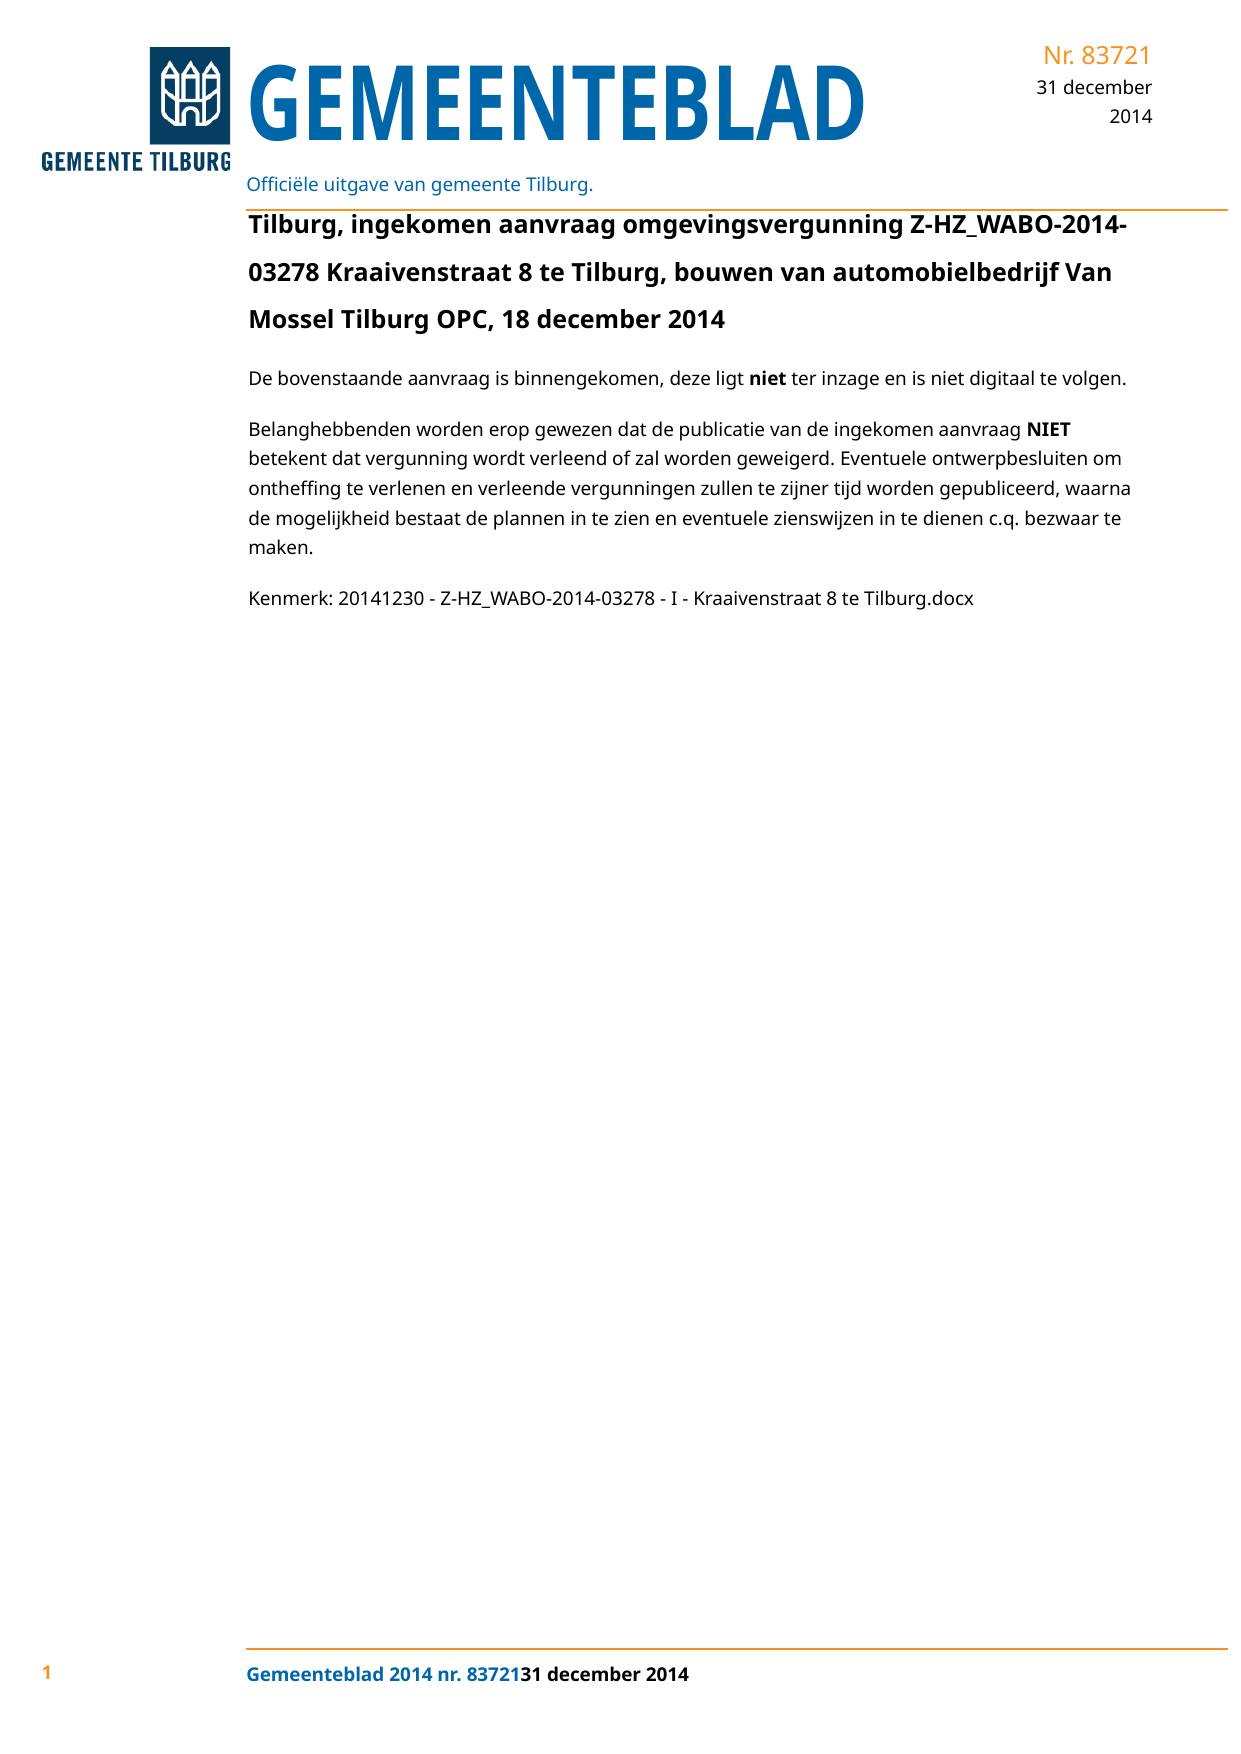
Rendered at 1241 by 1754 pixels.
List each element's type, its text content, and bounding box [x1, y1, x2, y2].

text De bovenstaande aanvraag is binnengekomen, deze ligt niet ter inzage en is niet digitaal te volgen. [248, 366, 1152, 391]
text Tilburg, ingekomen aanvraag omgevingsvergunning Z-HZ_WABO-2014-03278 Kraaivenstraat 8 te Tilburg, bouwen van automobielbedrijf Van Mossel Tilburg OPC, 18 december 2014 [248, 211, 1152, 336]
text Kenmerk: 20141230 - Z-HZ_WABO-2014-03278 - I - Kraaivenstraat 8 te Tilburg.docx [248, 585, 1152, 610]
text Belanghebbenden worden erop gewezen dat de publicatie van de ingekomen aanvraag NIET betekent dat vergunning wordt verleend of zal worden geweigerd. Eventuele ontwerpbesluiten om ontheffing te verlenen en verleende vergunningen zullen te zijner tijd worden gepubliceerd, waarna de mogelijkheid bestaat de plannen in te zien en eventuele zienswijzen in te dienen c.q. bezwaar te maken. [248, 416, 1152, 560]
picture [41, 47, 231, 172]
